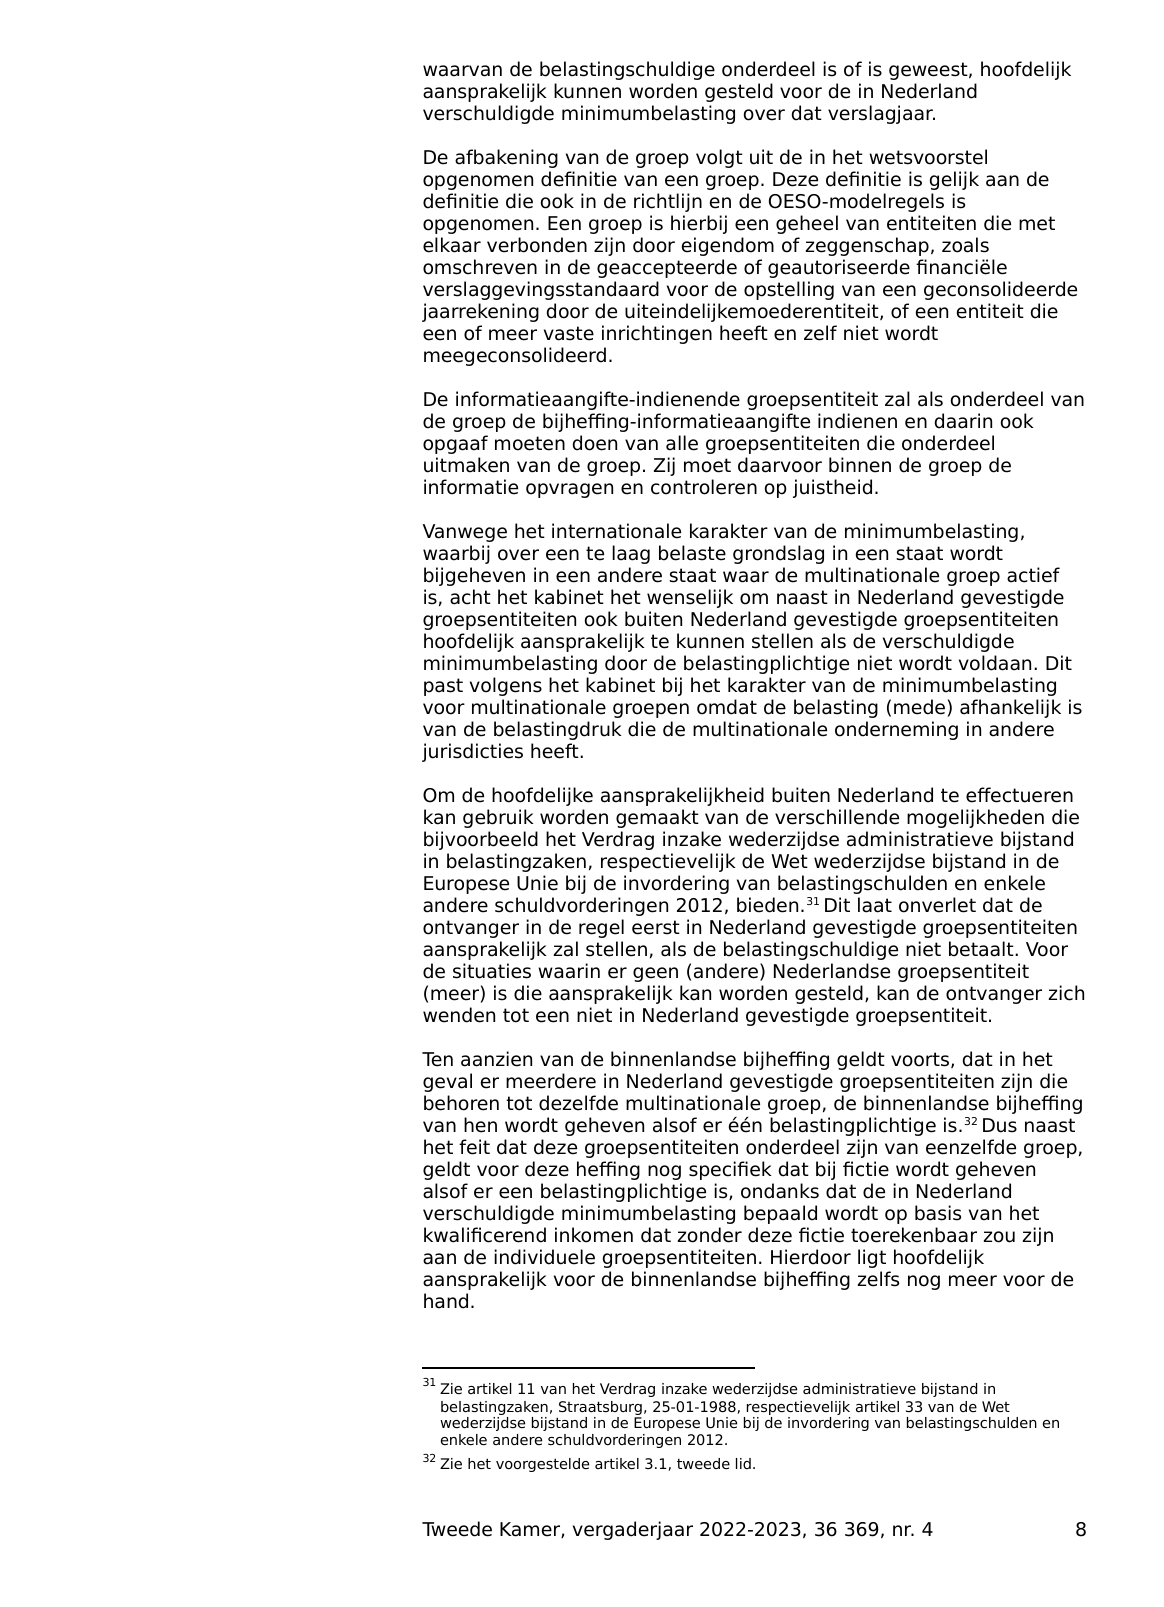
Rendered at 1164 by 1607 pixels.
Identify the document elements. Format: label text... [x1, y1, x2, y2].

text De afbakening van de groep volgt uit de in het wetsvoorstel opgenomen definitie van een groep. Deze definitie is gelijk aan de definitie die ook in de richtlijn en de OESO-modelregels is opgenomen. Een groep is hierbij een geheel van entiteiten die met elkaar verbonden zijn door eigendom of zeggenschap, zoals omschreven in de geaccepteerde of geautoriseerde financiële verslaggevingsstandaard voor de opstelling van een geconsolideerde jaarrekening door de uiteindelijkemoederentiteit, of een entiteit die een of meer vaste inrichtingen heeft en zelf niet wordt meegeconsolideerd. [422, 147, 1087, 367]
text Vanwege het internationale karakter van de minimumbelasting, waarbij over een te laag belaste grondslag in een staat wordt bijgeheven in een andere staat waar de multinationale groep actief is, acht het kabinet het wenselijk om naast in Nederland gevestigde groepsentiteiten ook buiten Nederland gevestigde groepsentiteiten hoofdelijk aansprakelijk te kunnen stellen als de verschuldigde minimumbelasting door de belastingplichtige niet wordt voldaan. Dit past volgens het kabinet bij het karakter van de minimumbelasting voor multinationale groepen omdat de belasting (mede) afhankelijk is van de belastingdruk die de multinationale onderneming in andere jurisdicties heeft. [422, 521, 1087, 763]
text Ten aanzien van de binnenlandse bijheffing geldt voorts, dat in het geval er meerdere in Nederland gevestigde groepsentiteiten zijn die behoren tot dezelfde multinationale groep, de binnenlandse bijheffing van hen wordt geheven alsof er één belastingplichtige is.Dus naast het feit dat deze groepsentiteiten onderdeel zijn van eenzelfde groep, geldt voor deze heffing nog specifiek dat bij fictie wordt geheven alsof er een belastingplichtige is, ondanks dat de in Nederland verschuldigde minimumbelasting bepaald wordt op basis van het kwalificerend inkomen dat zonder deze fictie toerekenbaar zou zijn aan de individuele groepsentiteiten. Hierdoor ligt hoofdelijk aansprakelijk voor de binnenlandse bijheffing zelfs nog meer voor de hand. [422, 1049, 1087, 1313]
text Om de hoofdelijke aansprakelijkheid buiten Nederland te effectueren kan gebruik worden gemaakt van de verschillende mogelijkheden die bijvoorbeeld het Verdrag inzake wederzijdse administratieve bijstand in belastingzaken, respectievelijk de Wet wederzijdse bijstand in de Europese Unie bij de invordering van belastingschulden en enkele andere schuldvorderingen 2012, bieden.Dit laat onverlet dat de ontvanger in de regel eerst in Nederland gevestigde groepsentiteiten aansprakelijk zal stellen, als de belastingschuldige niet betaalt. Voor de situaties waarin er geen (andere) Nederlandse groepsentiteit (meer) is die aansprakelijk kan worden gesteld, kan de ontvanger zich wenden tot een niet in Nederland gevestigde groepsentiteit. [422, 785, 1087, 1027]
text waarvan de belastingschuldige onderdeel is of is geweest, hoofdelijk aansprakelijk kunnen worden gesteld voor de in Nederland verschuldigde minimumbelasting over dat verslagjaar. [422, 59, 1087, 125]
text De informatieaangifte-indienende groepsentiteit zal als onderdeel van de groep de bijheffing-informatieaangifte indienen en daarin ook opgaaf moeten doen van alle groepsentiteiten die onderdeel uitmaken van de groep. Zij moet daarvoor binnen de groep de informatie opvragen en controleren op juistheid. [422, 389, 1087, 499]
text Zie het voorgestelde artikel 3.1, tweede lid. [422, 1452, 1087, 1474]
text Zie artikel 11 van het Verdrag inzake wederzijdse administratieve bijstand in belastingzaken, Straatsburg, 25-01-1988, respectievelijk artikel 33 van de Wet wederzijdse bijstand in de Europese Unie bij de invordering van belastingschulden en enkele andere schuldvorderingen 2012. [422, 1377, 1087, 1449]
